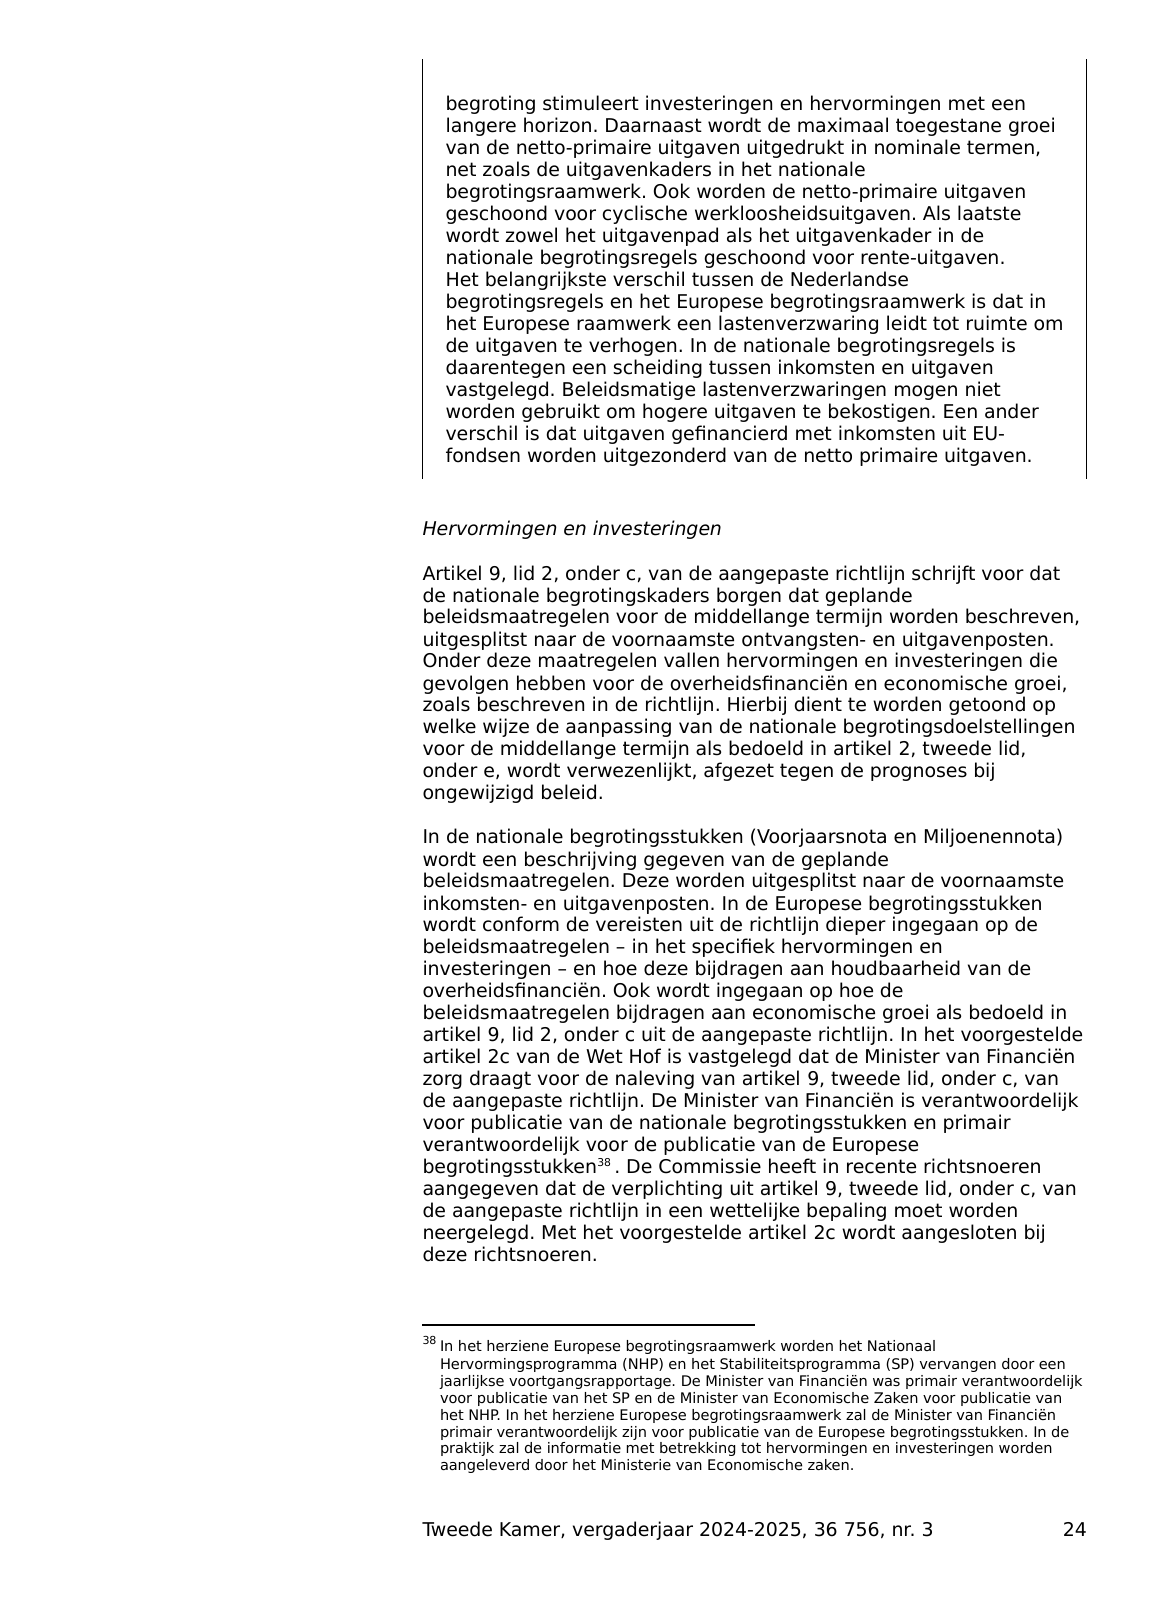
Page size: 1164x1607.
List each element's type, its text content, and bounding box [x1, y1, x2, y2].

text Artikel 9, lid 2, onder c, van de aangepaste richtlijn schrijft voor dat de nationale begrotingskaders borgen dat geplande beleidsmaatregelen voor de middellange termijn worden beschreven, uitgesplitst naar de voornaamste ontvangsten- en uitgavenposten. Onder deze maatregelen vallen hervormingen en investeringen die gevolgen hebben voor de overheidsfinanciën en economische groei, zoals beschreven in de richtlijn. Hierbij dient te worden getoond op welke wijze de aanpassing van de nationale begrotingsdoelstellingen voor de middellange termijn als bedoeld in artikel 2, tweede lid, onder e, wordt verwezenlijkt, afgezet tegen de prognoses bij ongewijzigd beleid. [422, 562, 1087, 804]
text In de nationale begrotingsstukken (Voorjaarsnota en Miljoenennota) wordt een beschrijving gegeven van de geplande beleidsmaatregelen. Deze worden uitgesplitst naar de voornaamste inkomsten- en uitgavenposten. In de Europese begrotingsstukken wordt conform de vereisten uit de richtlijn dieper ingegaan op de beleidsmaatregelen – in het specifiek hervormingen en investeringen – en hoe deze bijdragen aan houdbaarheid van de overheidsfinanciën. Ook wordt ingegaan op hoe de beleidsmaatregelen bijdragen aan economische groei als bedoeld in artikel 9, lid 2, onder c uit de aangepaste richtlijn. In het voorgestelde artikel 2c van de Wet Hof is vastgelegd dat de Minister van Financiën zorg draagt voor de naleving van artikel 9, tweede lid, onder c, van de aangepaste richtlijn. De Minister van Financiën is verantwoordelijk voor publicatie van de nationale begrotingsstukken en primair verantwoordelijk voor de publicatie van de Europese begrotingsstukken. De Commissie heeft in recente richtsnoeren aangegeven dat de verplichting uit artikel 9, tweede lid, onder c, van de aangepaste richtlijn in een wettelijke bepaling moet worden neergelegd. Met het voorgestelde artikel 2c wordt aangesloten bij deze richtsnoeren. [422, 826, 1087, 1266]
table_header begroting stimuleert investeringen en hervormingen met een langere horizon. Daarnaast wordt de maximaal toegestane groei van de netto-primaire uitgaven uitgedrukt in nominale termen, net zoals de uitgavenkaders in het nationale begrotingsraamwerk. Ook worden de netto-primaire uitgaven geschoond voor cyclische werkloosheidsuitgaven. Als laatste wordt zowel het uitgavenpad als het uitgavenkader in de nationale begrotingsregels geschoond voor rente-uitgaven. Het belangrijkste verschil tussen de Nederlandse begrotingsregels en het Europese begrotingsraamwerk is dat in het Europese raamwerk een lastenverzwaring leidt tot ruimte om de uitgaven te verhogen. In de nationale begrotingsregels is daarentegen een scheiding tussen inkomsten en uitgaven vastgelegd. Beleidsmatige lastenverzwaringen mogen niet worden gebruikt om hogere uitgaven te bekostigen. Een ander verschil is dat uitgaven gefinancierd met inkomsten uit EU-fondsen worden uitgezonderd van de netto primaire uitgaven. [423, 59, 1086, 478]
text In het herziene Europese begrotingsraamwerk worden het Nationaal Hervormingsprogramma (NHP) en het Stabiliteitsprogramma (SP) vervangen door een jaarlijkse voortgangsrapportage. De Minister van Financiën was primair verantwoordelijk voor publicatie van het SP en de Minister van Economische Zaken voor publicatie van het NHP. In het herziene Europese begrotingsraamwerk zal de Minister van Financiën primair verantwoordelijk zijn voor publicatie van de Europese begrotingsstukken. In de praktijk zal de informatie met betrekking tot hervormingen en investeringen worden aangeleverd door het Ministerie van Economische zaken. [422, 1334, 1087, 1474]
subtitle Hervormingen en investeringen [422, 518, 1087, 540]
